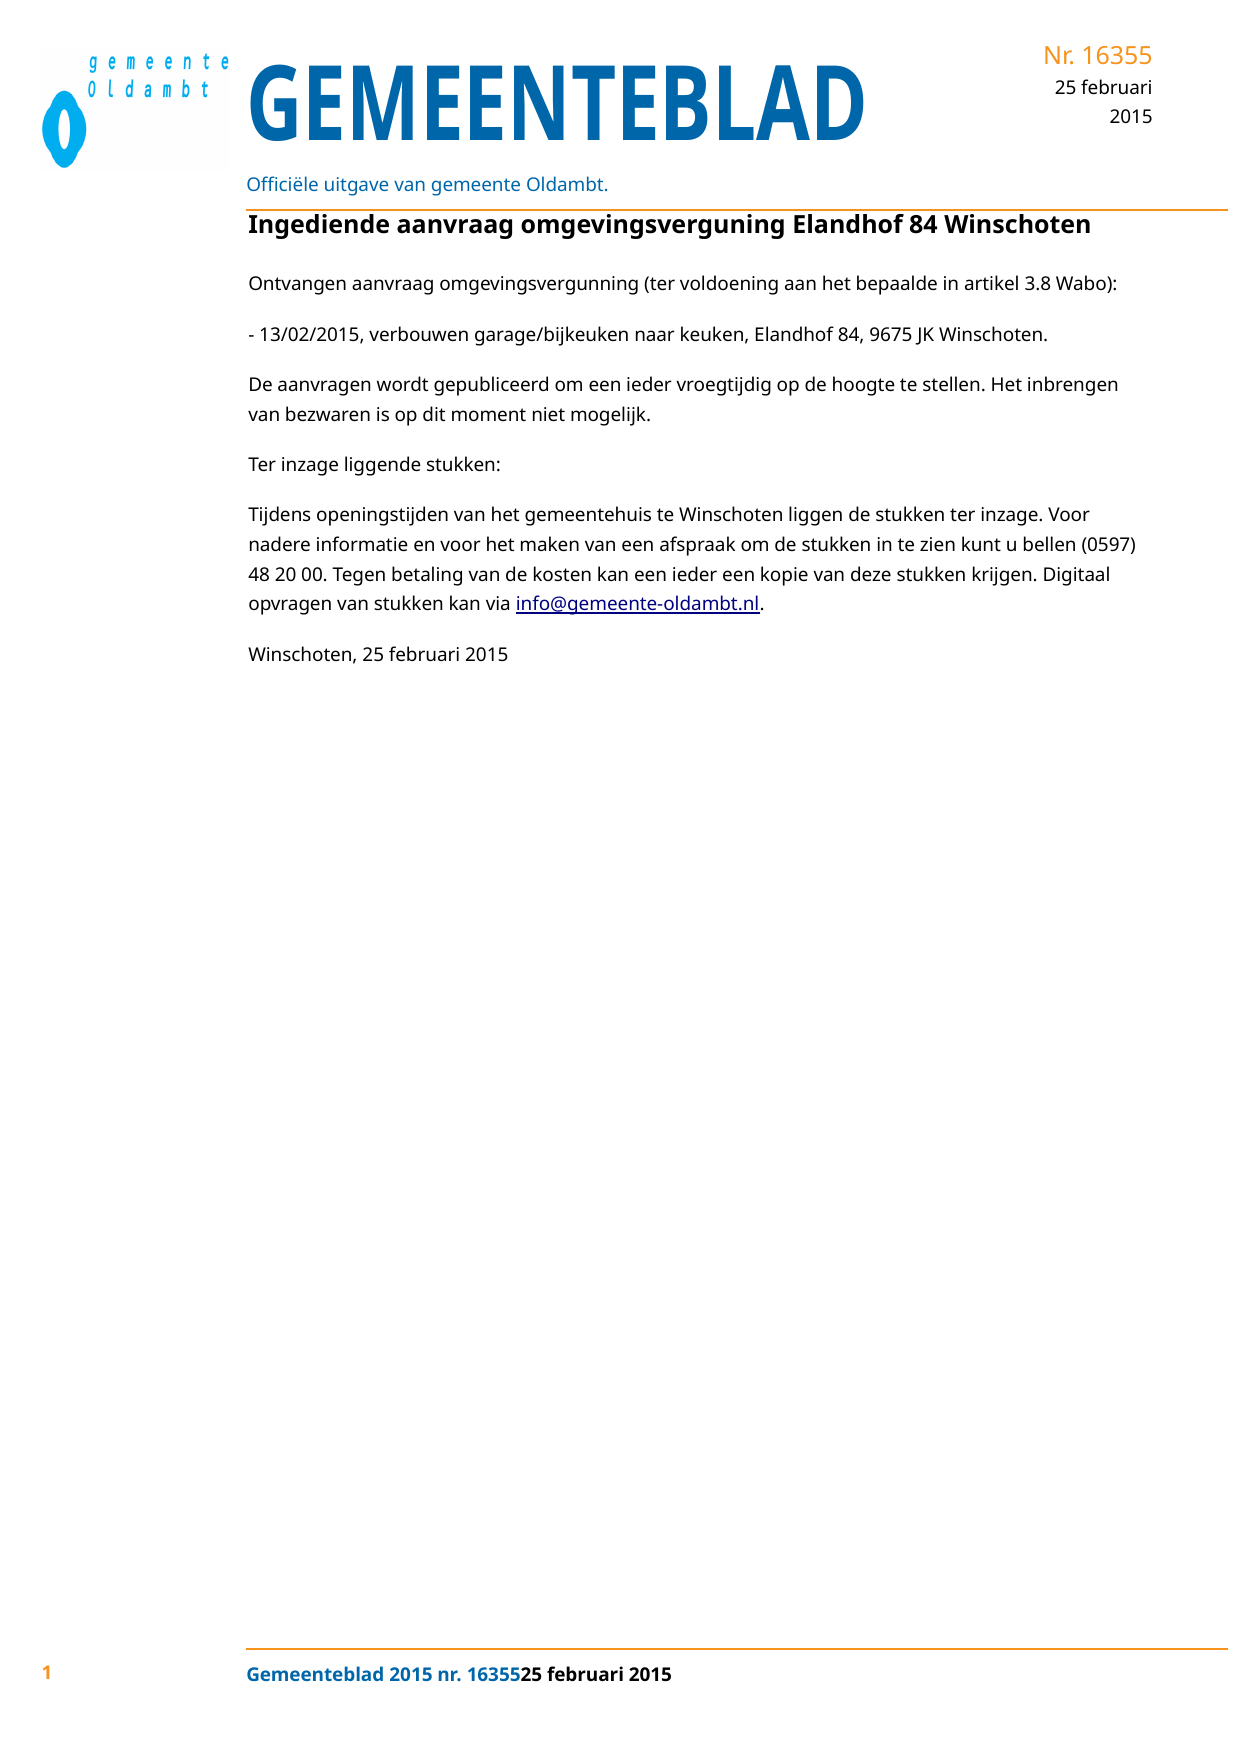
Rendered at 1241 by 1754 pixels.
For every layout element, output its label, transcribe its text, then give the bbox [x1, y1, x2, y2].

text Ingediende aanvraag omgevingsverguning Elandhof 84 Winschoten [248, 211, 1152, 241]
text Ontvangen aanvraag omgevingsvergunning (ter voldoening aan het bepaalde in artikel 3.8 Wabo): [248, 270, 1152, 296]
picture [41, 47, 231, 172]
text Tijdens openingstijden van het gemeentehuis te Winschoten liggen de stukken ter inzage. Voor nadere informatie en voor het maken van een afspraak om de stukken in te zien kunt u bellen (0597) 48 20 00. Tegen betaling van de kosten kan een ieder een kopie van deze stukken krijgen. Digitaal opvragen van stukken kan via info@gemeente-oldambt.nl. [248, 502, 1152, 616]
text De aanvragen wordt gepubliceerd om een ieder vroegtijdig op de hoogte te stellen. Het inbrengen van bezwaren is op dit moment niet mogelijk. [248, 371, 1152, 426]
text - 13/02/2015, verbouwen garage/bijkeuken naar keuken, Elandhof 84, 9675 JK Winschoten. [248, 321, 1152, 346]
text Winschoten, 25 februari 2015 [248, 641, 1152, 666]
text Ter inzage liggende stukken: [248, 451, 1152, 477]
